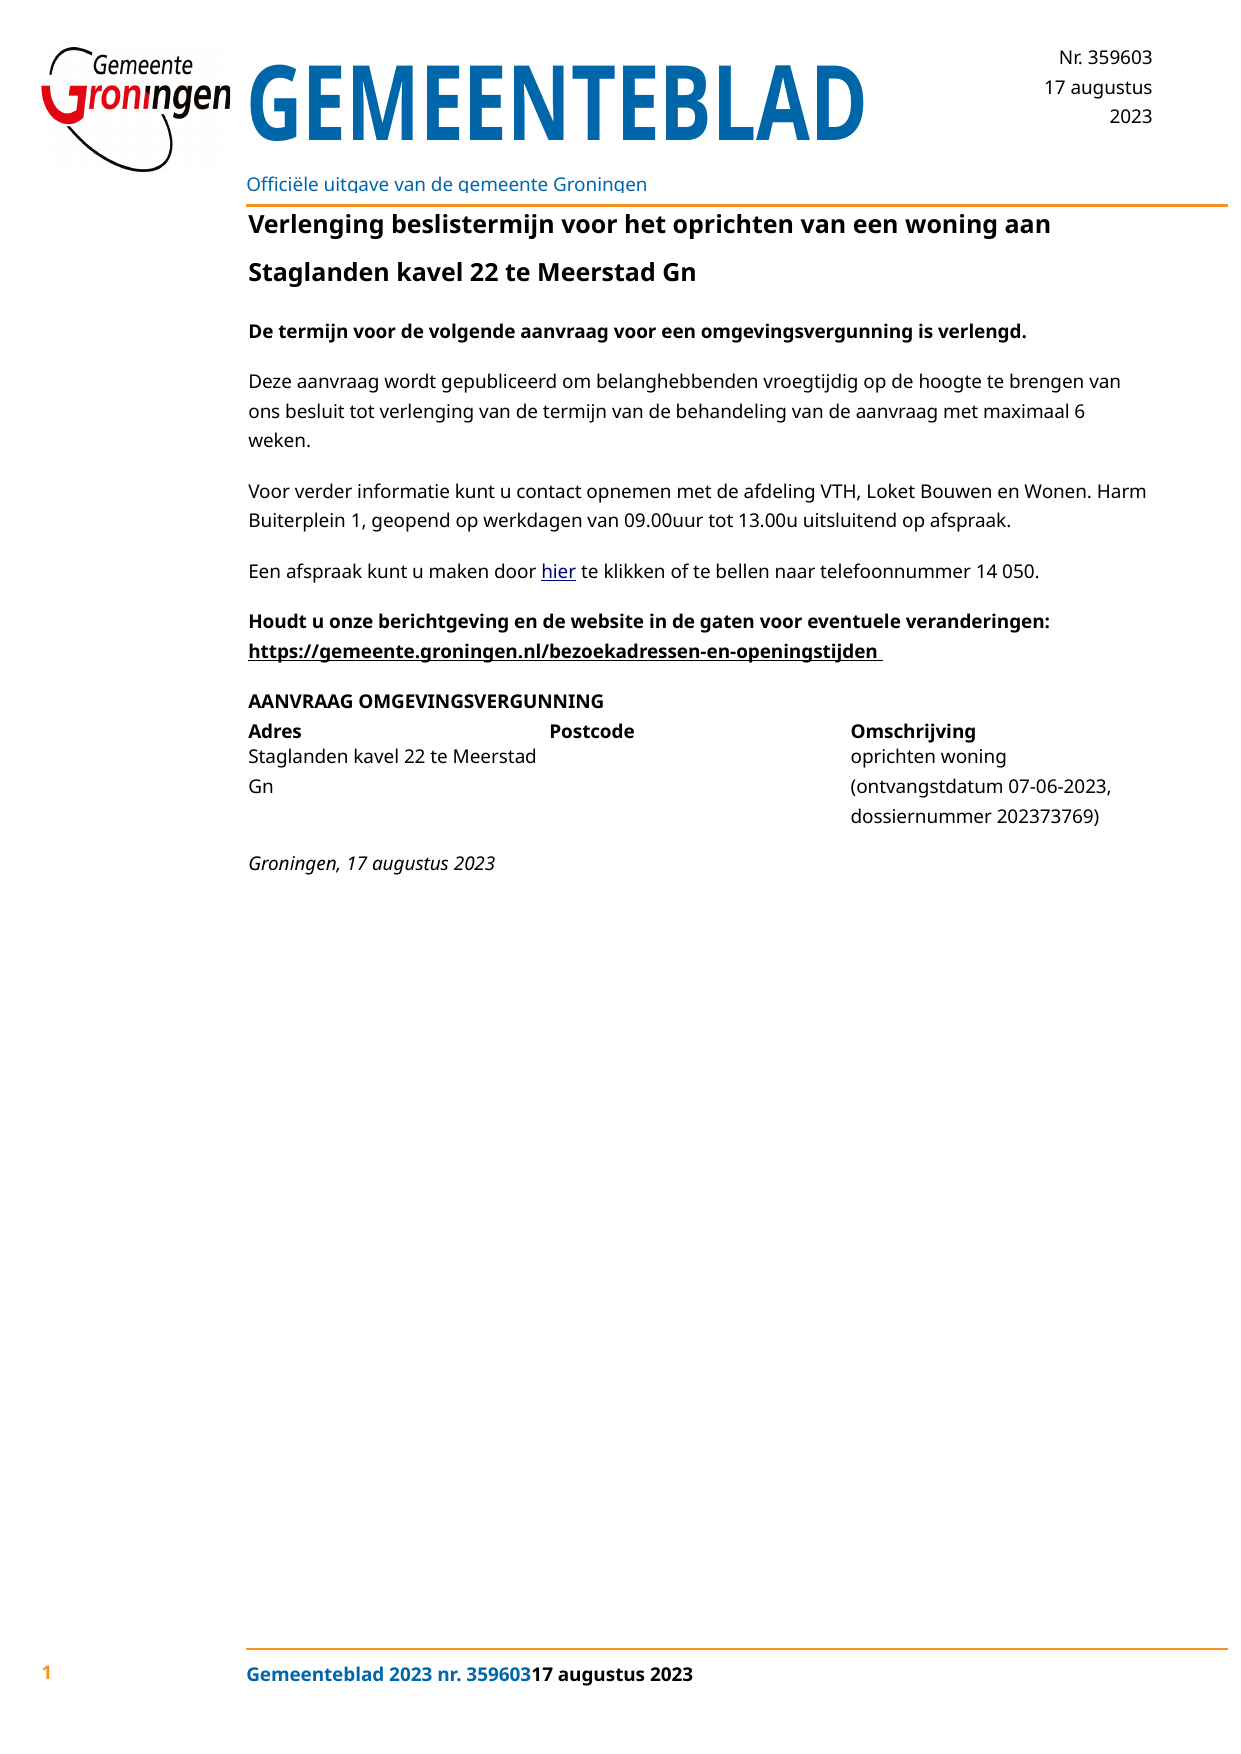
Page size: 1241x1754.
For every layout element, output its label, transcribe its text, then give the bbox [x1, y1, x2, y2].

text Groningen, 17 augustus 2023 [248, 850, 1152, 876]
text AANVRAAG OMGEVINGSVERGUNNING [248, 688, 1152, 714]
text Een afspraak kunt u maken door hier te klikken of te bellen naar telefoonnummer 14 050. [248, 558, 1152, 584]
table_header Postcode [549, 718, 850, 744]
table_header Omschrijving [850, 718, 1152, 744]
picture [41, 47, 231, 172]
table_header Adres [248, 718, 549, 744]
text Deze aanvraag wordt gepubliceerd om belanghebbenden vroegtijdig op de hoogte te brengen van ons besluit tot verlenging van de termijn van de behandeling van de aanvraag met maximaal 6 weken. [248, 368, 1152, 453]
text Verlenging beslistermijn voor het oprichten van een woning aan Staglanden kavel 22 te Meerstad Gn [248, 207, 1152, 288]
text Houdt u onze berichtgeving en de website in de gaten voor eventuele veranderingen: https://gemeente.groningen.nl/bezoekadressen-en-openingstijden [248, 608, 1152, 664]
table_cell Staglanden kavel 22 te Meerstad Gn [248, 744, 549, 829]
text De termijn voor de volgende aanvraag voor een omgevingsvergunning is verlengd. [248, 318, 1152, 344]
table_cell [549, 744, 850, 829]
text Voor verder informatie kunt u contact opnemen met de afdeling VTH, Loket Bouwen en Wonen. Harm Buiterplein 1, geopend op werkdagen van 09.00uur tot 13.00u uitsluitend op afspraak. [248, 478, 1152, 533]
table_cell oprichten woning (ontvangstdatum 07-06-2023, dossiernummer 202373769) [850, 744, 1152, 829]
